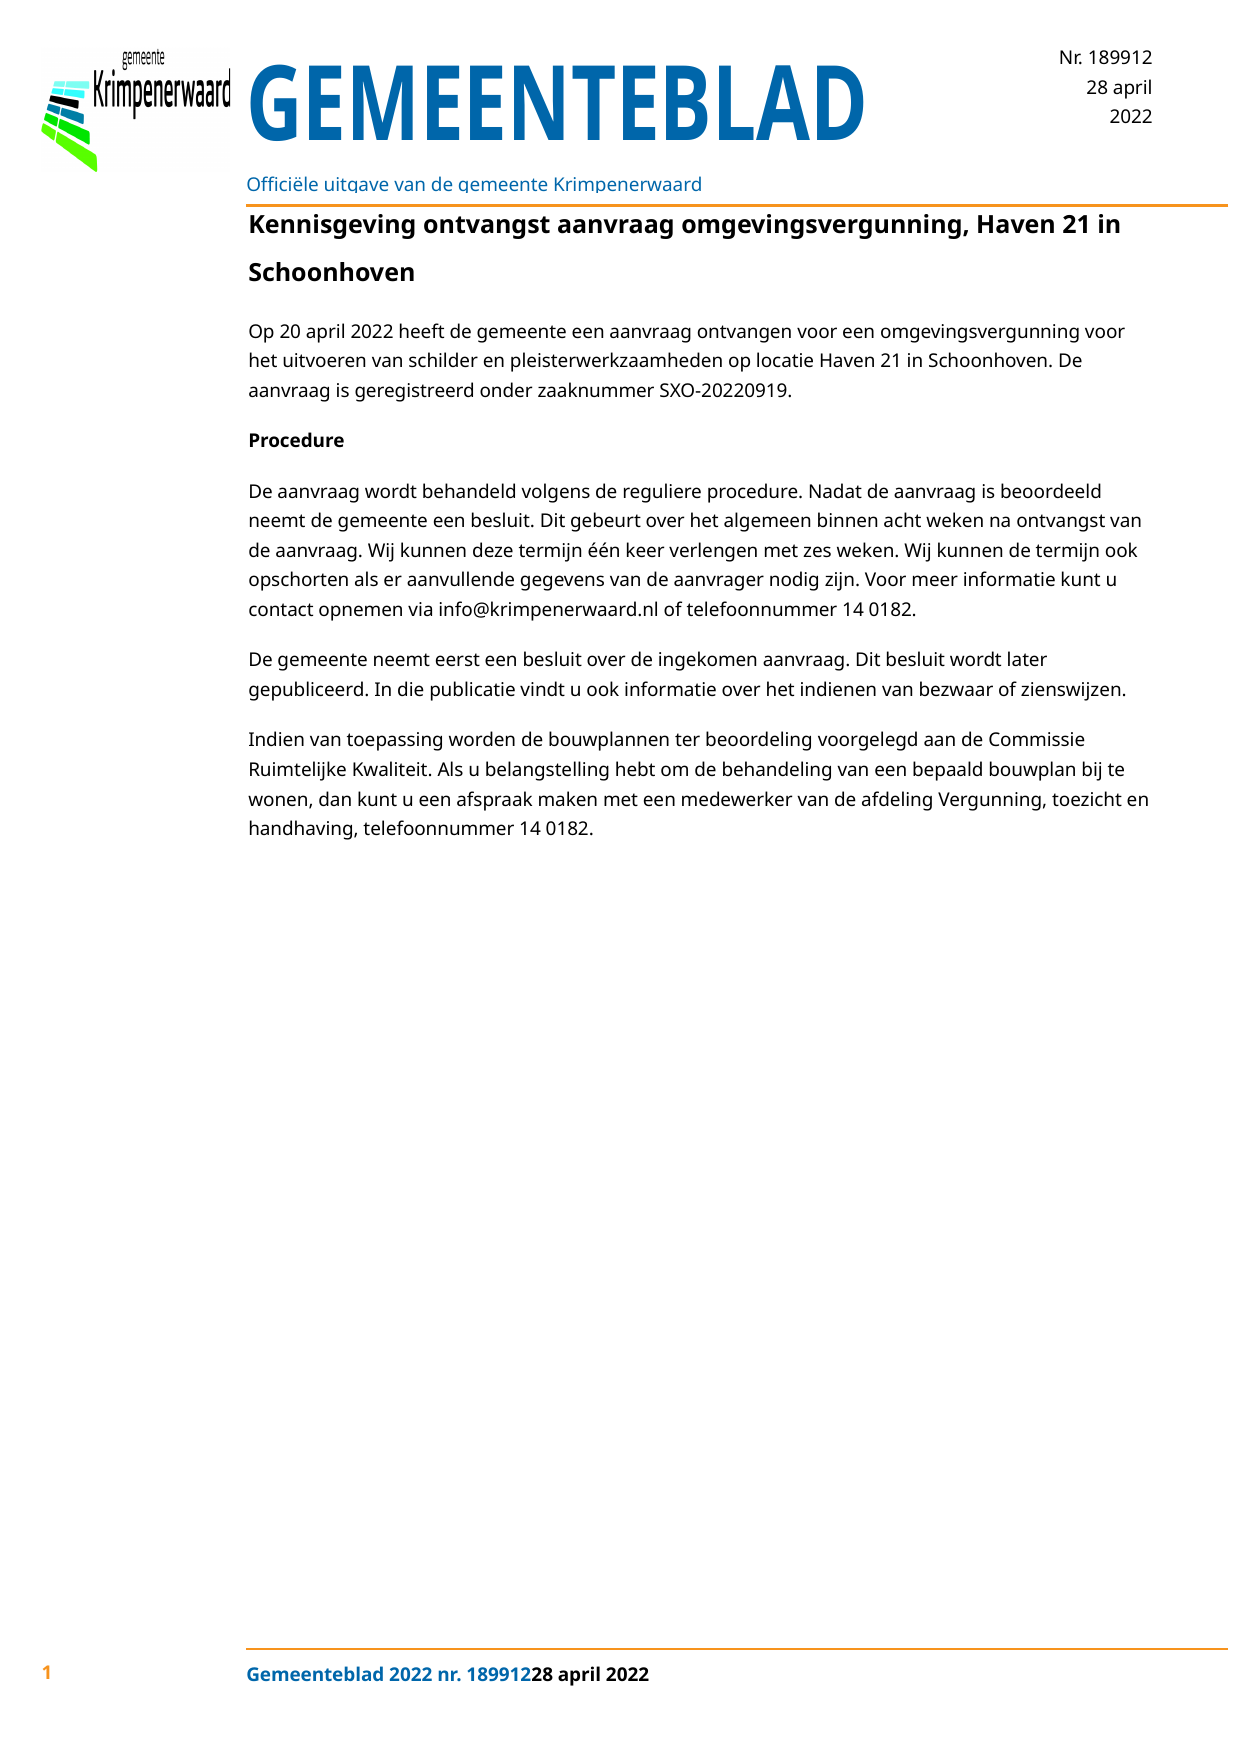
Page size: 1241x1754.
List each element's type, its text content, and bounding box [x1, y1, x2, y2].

picture [41, 47, 231, 172]
text Indien van toepassing worden de bouwplannen ter beoordeling voorgelegd aan de Commissie Ruimtelijke Kwaliteit. Als u belangstelling hebt om de behandeling van een bepaald bouwplan bij te wonen, dan kunt u een afspraak maken met een medewerker van de afdeling Vergunning, toezicht en handhaving, telefoonnummer 14 0182. [248, 727, 1152, 841]
text De gemeente neemt eerst een besluit over de ingekomen aanvraag. Dit besluit wordt later gepubliceerd. In die publicatie vindt u ook informatie over het indienen van bezwaar of zienswijzen. [248, 647, 1152, 702]
text De aanvraag wordt behandeld volgens de reguliere procedure. Nadat de aanvraag is beoordeeld neemt de gemeente een besluit. Dit gebeurt over het algemeen binnen acht weken na ontvangst van de aanvraag. Wij kunnen deze termijn één keer verlengen met zes weken. Wij kunnen de termijn ook opschorten als er aanvullende gegevens van de aanvrager nodig zijn. Voor meer informatie kunt u contact opnemen via info@krimpenerwaard.nl of telefoonnummer 14 0182. [248, 478, 1152, 622]
text Op 20 april 2022 heeft de gemeente een aanvraag ontvangen voor een omgevingsvergunning voor het uitvoeren van schilder en pleisterwerkzaamheden op locatie Haven 21 in Schoonhoven. De aanvraag is geregistreerd onder zaaknummer SXO-20220919. [248, 318, 1152, 403]
text Kennisgeving ontvangst aanvraag omgevingsvergunning, Haven 21 in Schoonhoven [248, 207, 1152, 288]
text Procedure [248, 427, 1152, 453]
